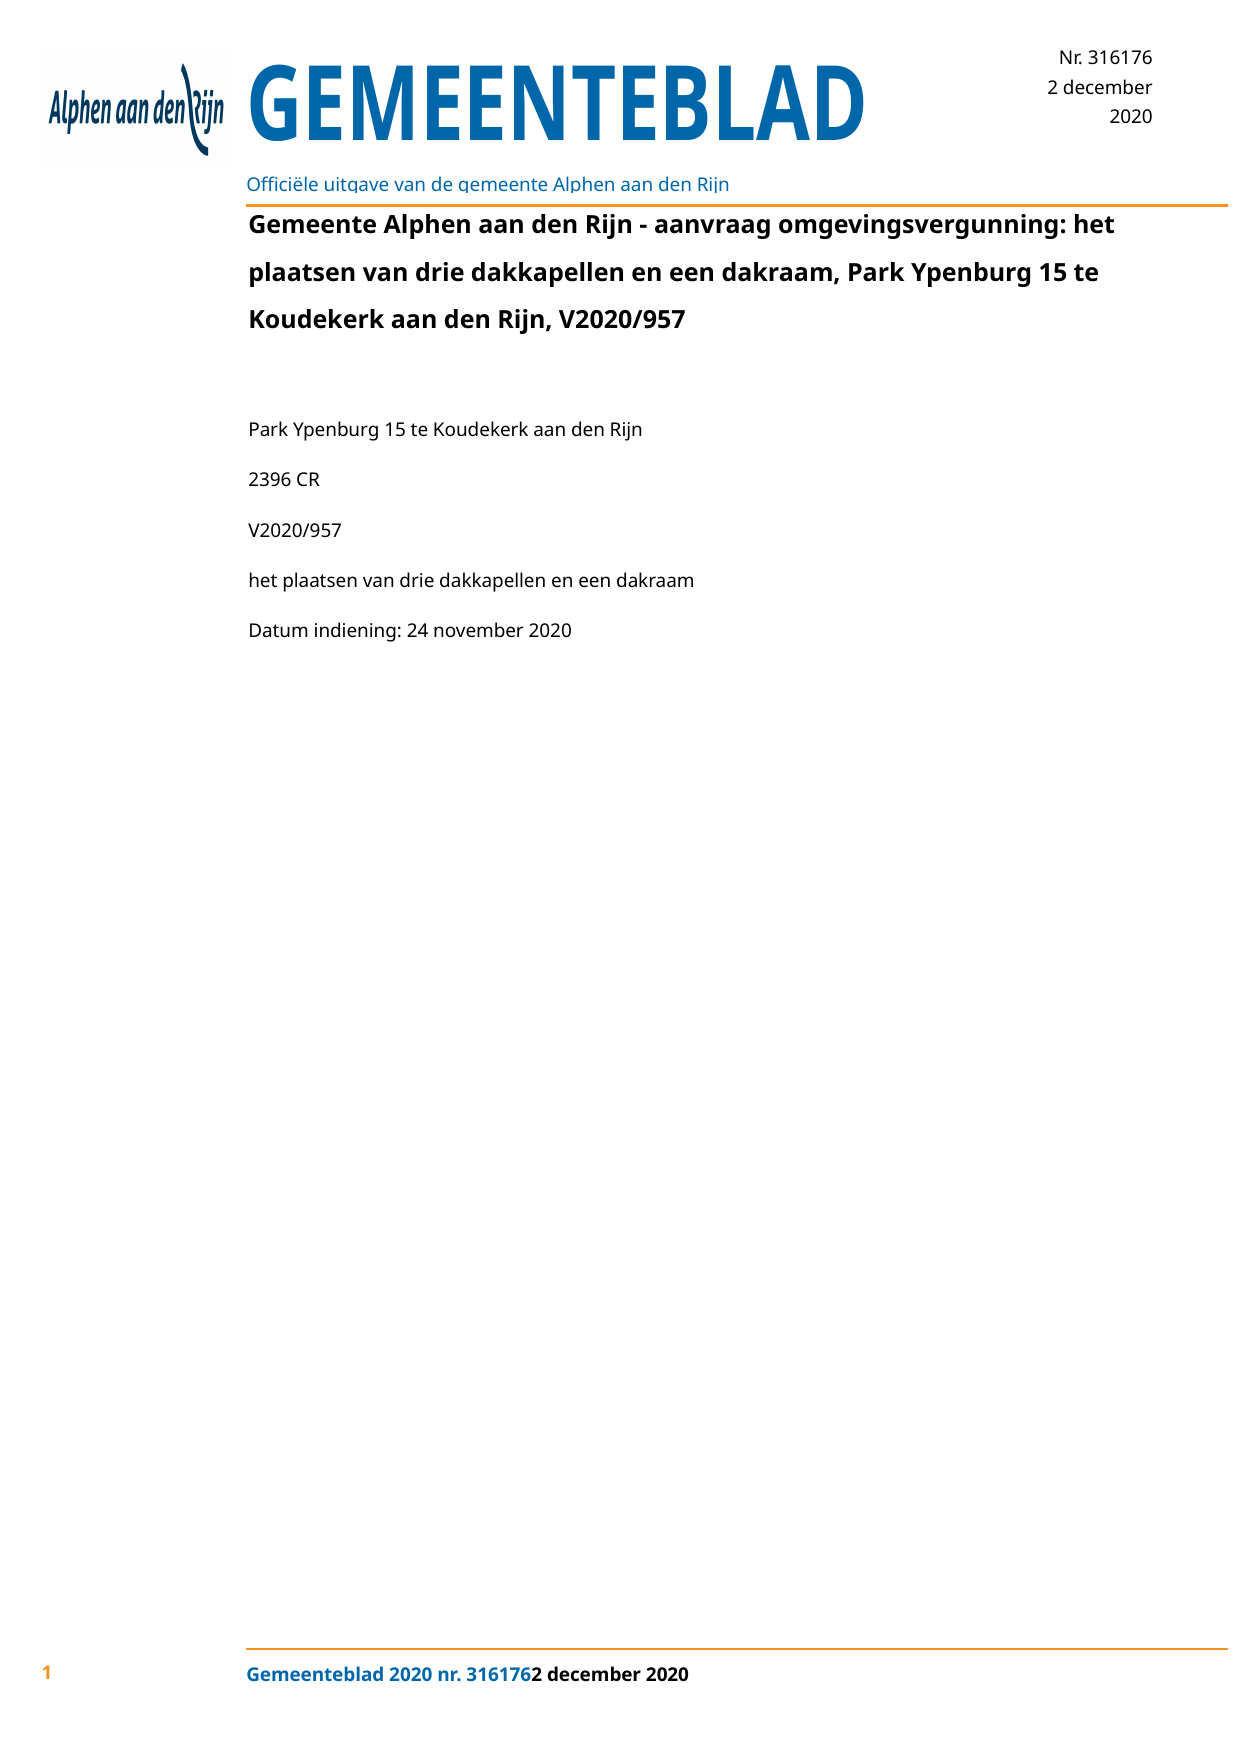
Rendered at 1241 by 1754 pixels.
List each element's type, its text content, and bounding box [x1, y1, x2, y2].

text V2020/957 [248, 517, 1152, 542]
text Gemeente Alphen aan den Rijn - aanvraag omgevingsvergunning: het plaatsen van drie dakkapellen en een dakraam, Park Ypenburg 15 te Koudekerk aan den Rijn, V2020/957 [248, 207, 1152, 336]
text 2396 CR [248, 466, 1152, 492]
picture [41, 47, 231, 172]
text het plaatsen van drie dakkapellen en een dakraam [248, 567, 1152, 593]
text Park Ypenburg 15 te Koudekerk aan den Rijn [248, 416, 1152, 442]
text Datum indiening: 24 november 2020 [248, 618, 1152, 643]
